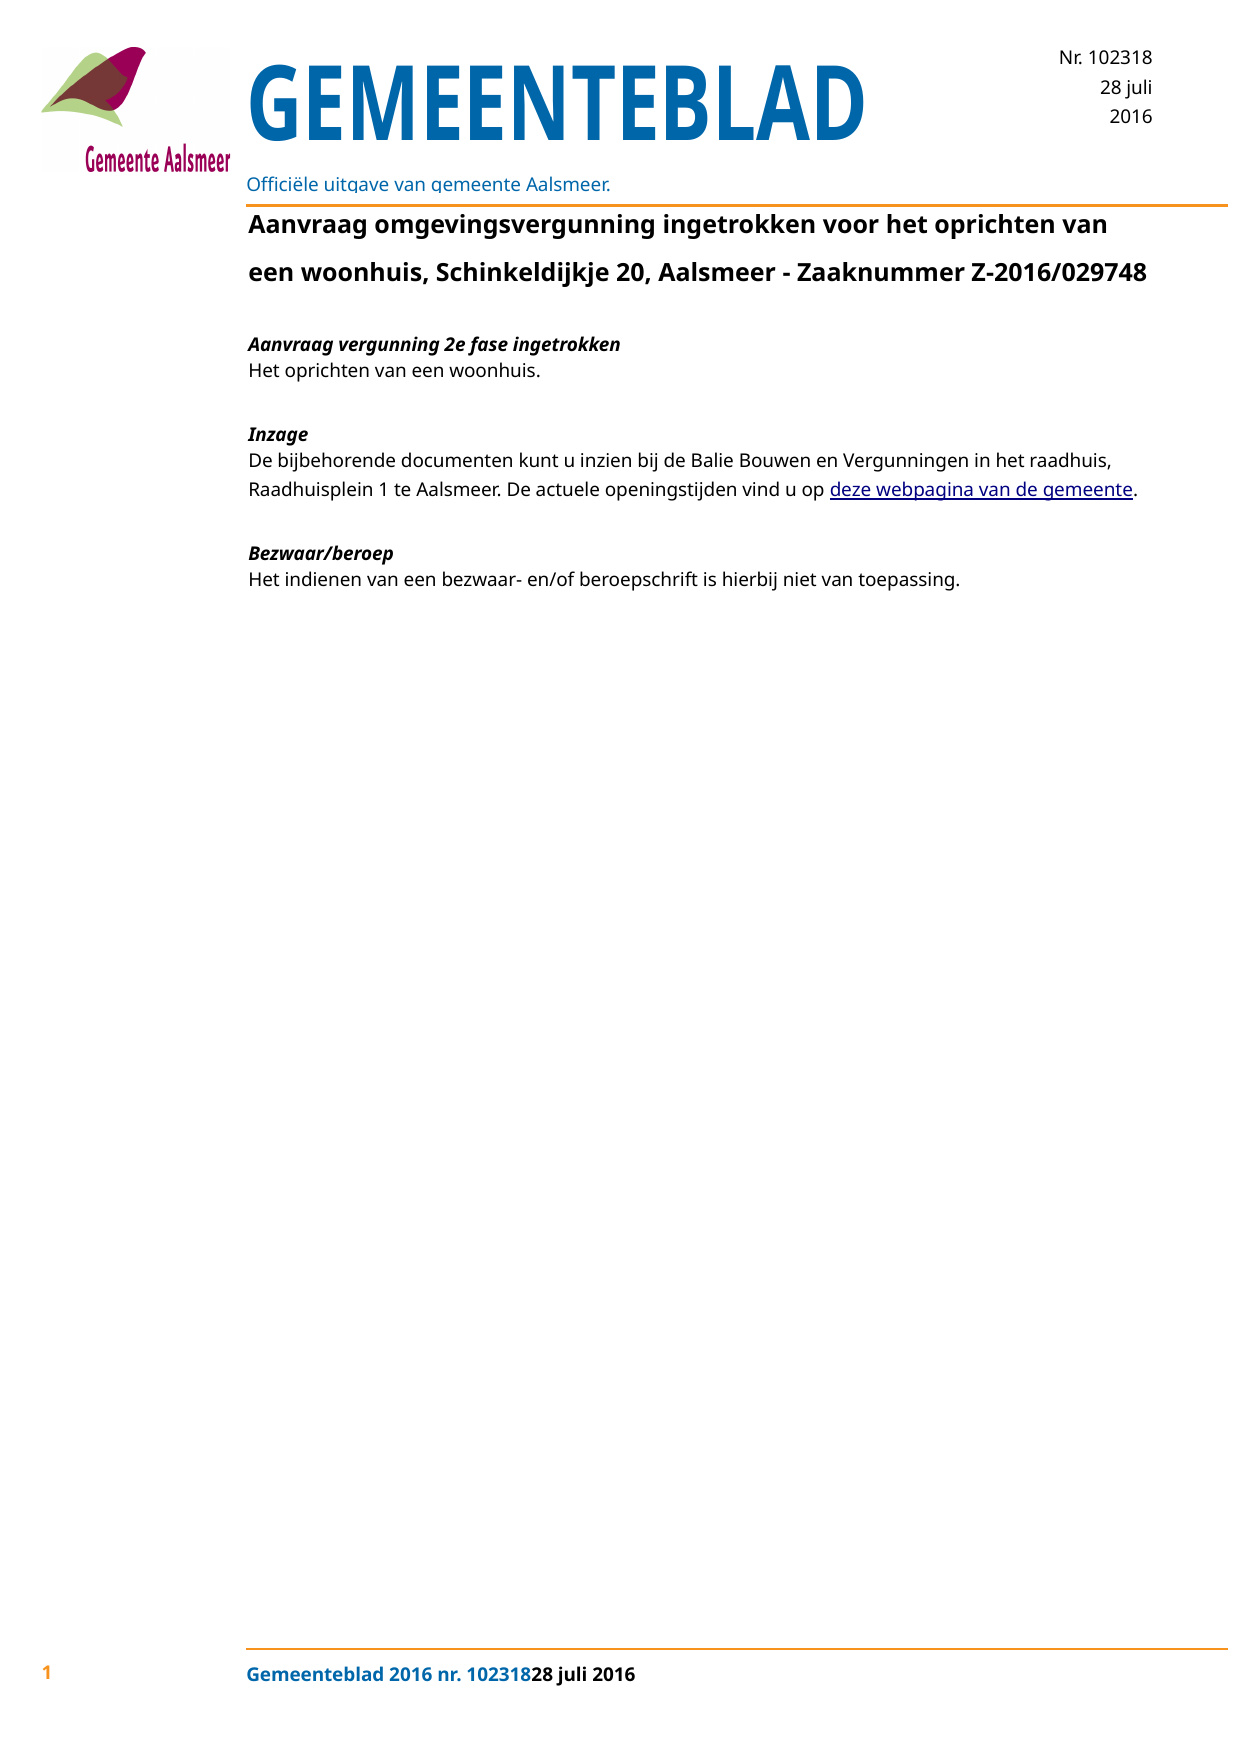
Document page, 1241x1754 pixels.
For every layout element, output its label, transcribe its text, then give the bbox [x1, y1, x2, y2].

text Het indienen van een bezwaar- en/of beroepschrift is hierbij niet van toepassing. [248, 566, 1152, 592]
picture [41, 47, 231, 172]
text Bezwaar/beroep [248, 540, 1152, 566]
text Aanvraag omgevingsvergunning ingetrokken voor het oprichten van een woonhuis, Schinkeldijkje 20, Aalsmeer - Zaaknummer Z-2016/029748 [248, 207, 1152, 288]
text Aanvraag vergunning 2e fase ingetrokken [248, 331, 1152, 357]
text Het oprichten van een woonhuis. [248, 357, 1152, 383]
text De bijbehorende documenten kunt u inzien bij de Balie Bouwen en Vergunningen in het raadhuis, Raadhuisplein 1 te Aalsmeer. De actuele openingstijden vind u op deze webpagina van de gemeente. [248, 447, 1152, 502]
text Inzage [248, 421, 1152, 447]
